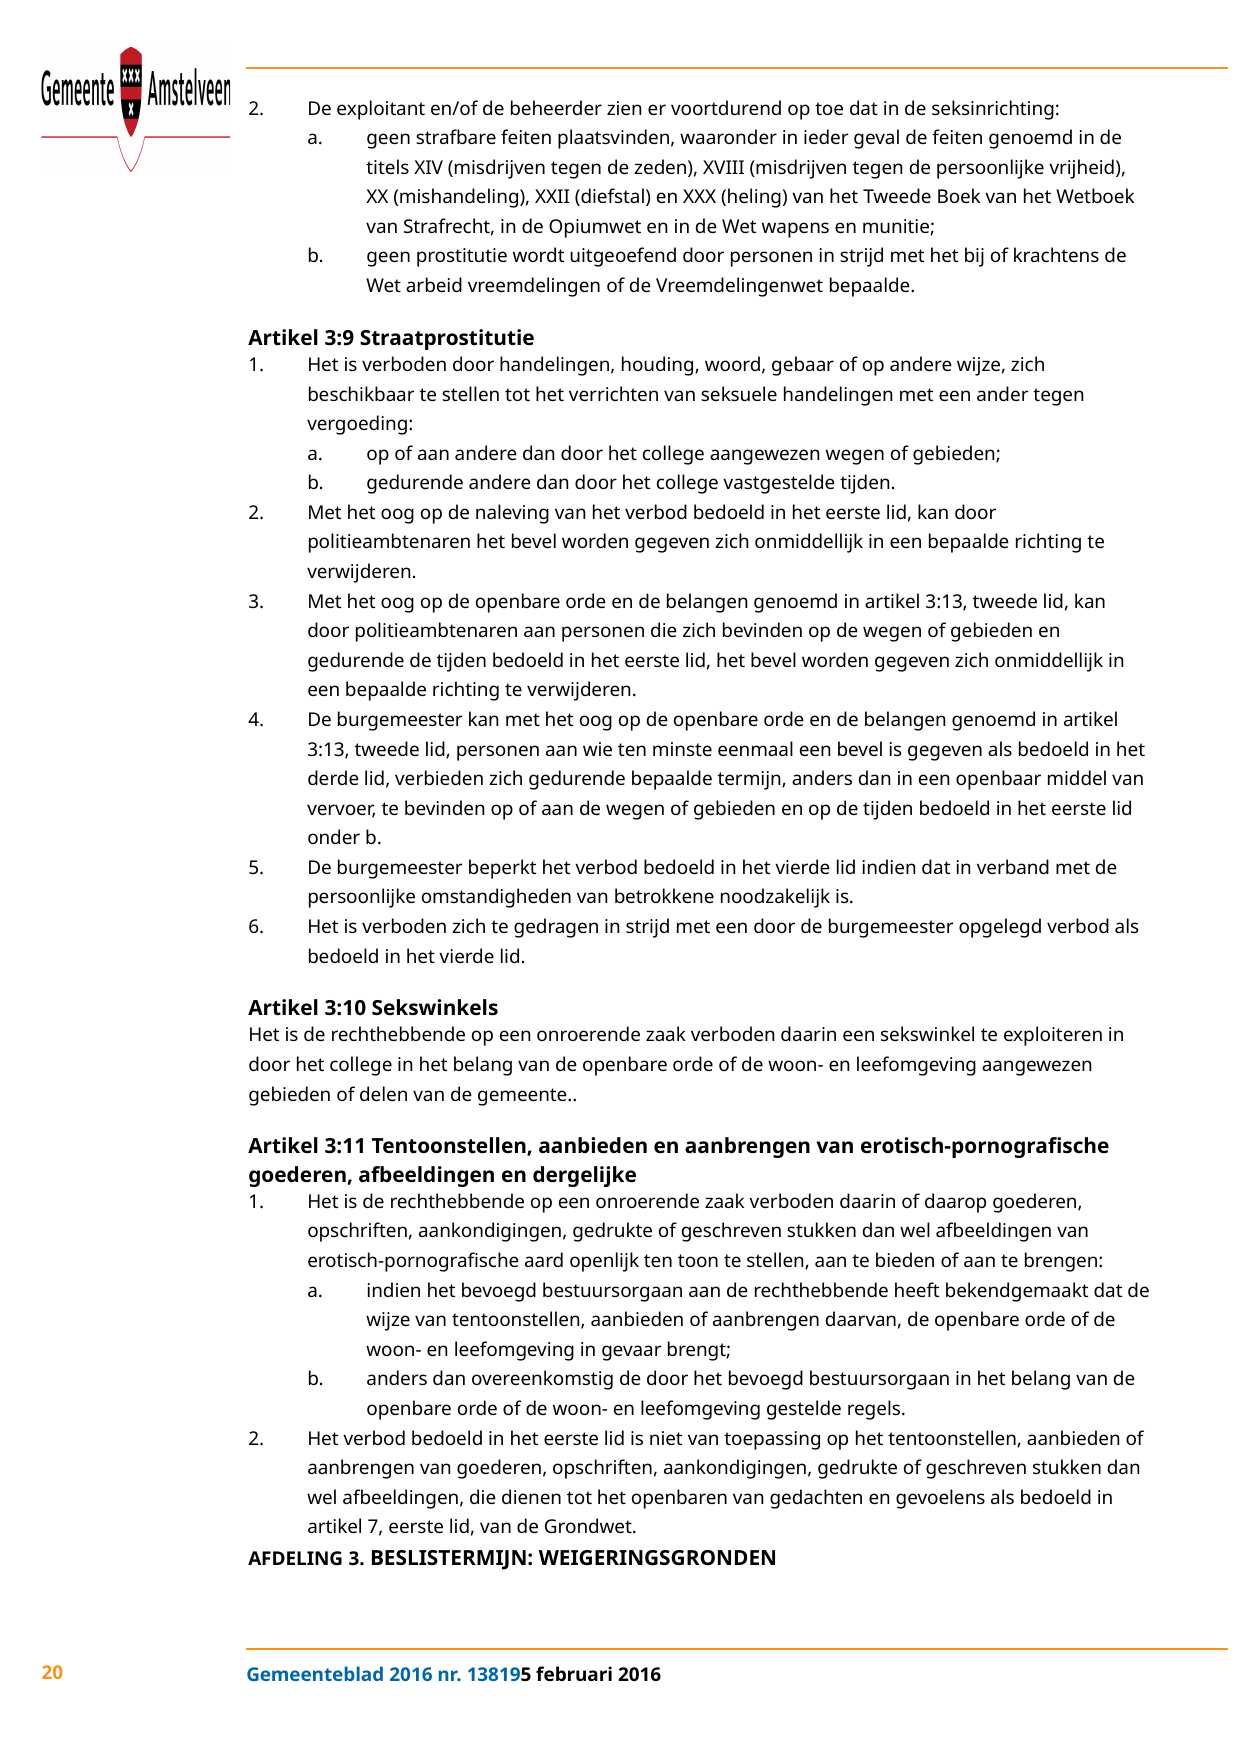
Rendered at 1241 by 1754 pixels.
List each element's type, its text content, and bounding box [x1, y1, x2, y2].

text Artikel 3:10 Sekswinkels [248, 993, 1152, 1022]
list Met het oog op de openbare orde en de belangen genoemd in artikel 3:13, tweede lid, kan door politieambtenaren aan personen die zich bevinden op de wegen of gebieden en gedurende de tijden bedoeld in het eerste lid, het bevel worden gegeven zich onmiddellijk in een bepaalde richting te verwijderen. [248, 588, 1152, 702]
list Het is verboden door handelingen, houding, woord, gebaar of op andere wijze, zich beschikbaar te stellen tot het verrichten van seksuele handelingen met een ander tegen vergoeding: [248, 351, 1152, 436]
list Met het oog op de naleving van het verbod bedoeld in het eerste lid, kan door politieambtenaren het bevel worden gegeven zich onmiddellijk in een bepaalde richting te verwijderen. [248, 499, 1152, 584]
list geen prostitutie wordt uitgeoefend door personen in strijd met het bij of krachtens de Wet arbeid vreemdelingen of de Vreemdelingenwet bepaalde. [307, 243, 1152, 298]
list Het is verboden zich te gedragen in strijd met een door de burgemeester opgelegd verbod als bedoeld in het vierde lid. [248, 913, 1152, 968]
text Artikel 3:9 Straatprostitutie [248, 323, 1152, 351]
text Het is de rechthebbende op een onroerende zaak verboden daarin een sekswinkel te exploiteren in door het college in het belang van de openbare orde of de woon- en leefomgeving aangewezen gebieden of delen van de gemeente.. [248, 1022, 1152, 1107]
text AFDELING 3. BESLISTERMIJN: WEIGERINGSGRONDEN [248, 1543, 1152, 1572]
list gedurende andere dan door het college vastgestelde tijden. [307, 469, 1152, 495]
list geen strafbare feiten plaatsvinden, waaronder in ieder geval de feiten genoemd in de titels XIV (misdrijven tegen de zeden), XVIII (misdrijven tegen de persoonlijke vrijheid), XX (mishandeling), XXII (diefstal) en XXX (heling) van het Tweede Boek van het Wetboek van Strafrecht, in de Opiumwet en in de Wet wapens en munitie; [307, 124, 1152, 239]
list Het is de rechthebbende op een onroerende zaak verboden daarin of daarop goederen, opschriften, aankondigingen, gedrukte of geschreven stukken dan wel afbeeldingen van erotisch-pornografische aard openlijk ten toon te stellen, aan te bieden of aan te brengen: [248, 1188, 1152, 1273]
text Artikel 3:11 Tentoonstellen, aanbieden en aanbrengen van erotisch-pornografische goederen, afbeeldingen en dergelijke [248, 1131, 1152, 1188]
list Het verbod bedoeld in het eerste lid is niet van toepassing op het tentoonstellen, aanbieden of aanbrengen van goederen, opschriften, aankondigingen, gedrukte of geschreven stukken dan wel afbeeldingen, die dienen tot het openbaren van gedachten en gevoelens als bedoeld in artikel 7, eerste lid, van de Grondwet. [248, 1425, 1152, 1539]
list indien het bevoegd bestuursorgaan aan de rechthebbende heeft bekendgemaakt dat de wijze van tentoonstellen, aanbieden of aanbrengen daarvan, de openbare orde of de woon- en leefomgeving in gevaar brengt; [307, 1277, 1152, 1362]
picture [41, 47, 231, 172]
list op of aan andere dan door het college aangewezen wegen of gebieden; [307, 440, 1152, 466]
list anders dan overeenkomstig de door het bevoegd bestuursorgaan in het belang van de openbare orde of de woon- en leefomgeving gestelde regels. [307, 1366, 1152, 1421]
list De exploitant en/of de beheerder zien er voortdurend op toe dat in de seksinrichting: [248, 95, 1152, 121]
list De burgemeester kan met het oog op de openbare orde en de belangen genoemd in artikel 3:13, tweede lid, personen aan wie ten minste eenmaal een bevel is gegeven als bedoeld in het derde lid, verbieden zich gedurende bepaalde termijn, anders dan in een openbaar middel van vervoer, te bevinden op of aan de wegen of gebieden en op de tijden bedoeld in het eerste lid onder b. [248, 706, 1152, 850]
list De burgemeester beperkt het verbod bedoeld in het vierde lid indien dat in verband met de persoonlijke omstandigheden van betrokkene noodzakelijk is. [248, 854, 1152, 909]
